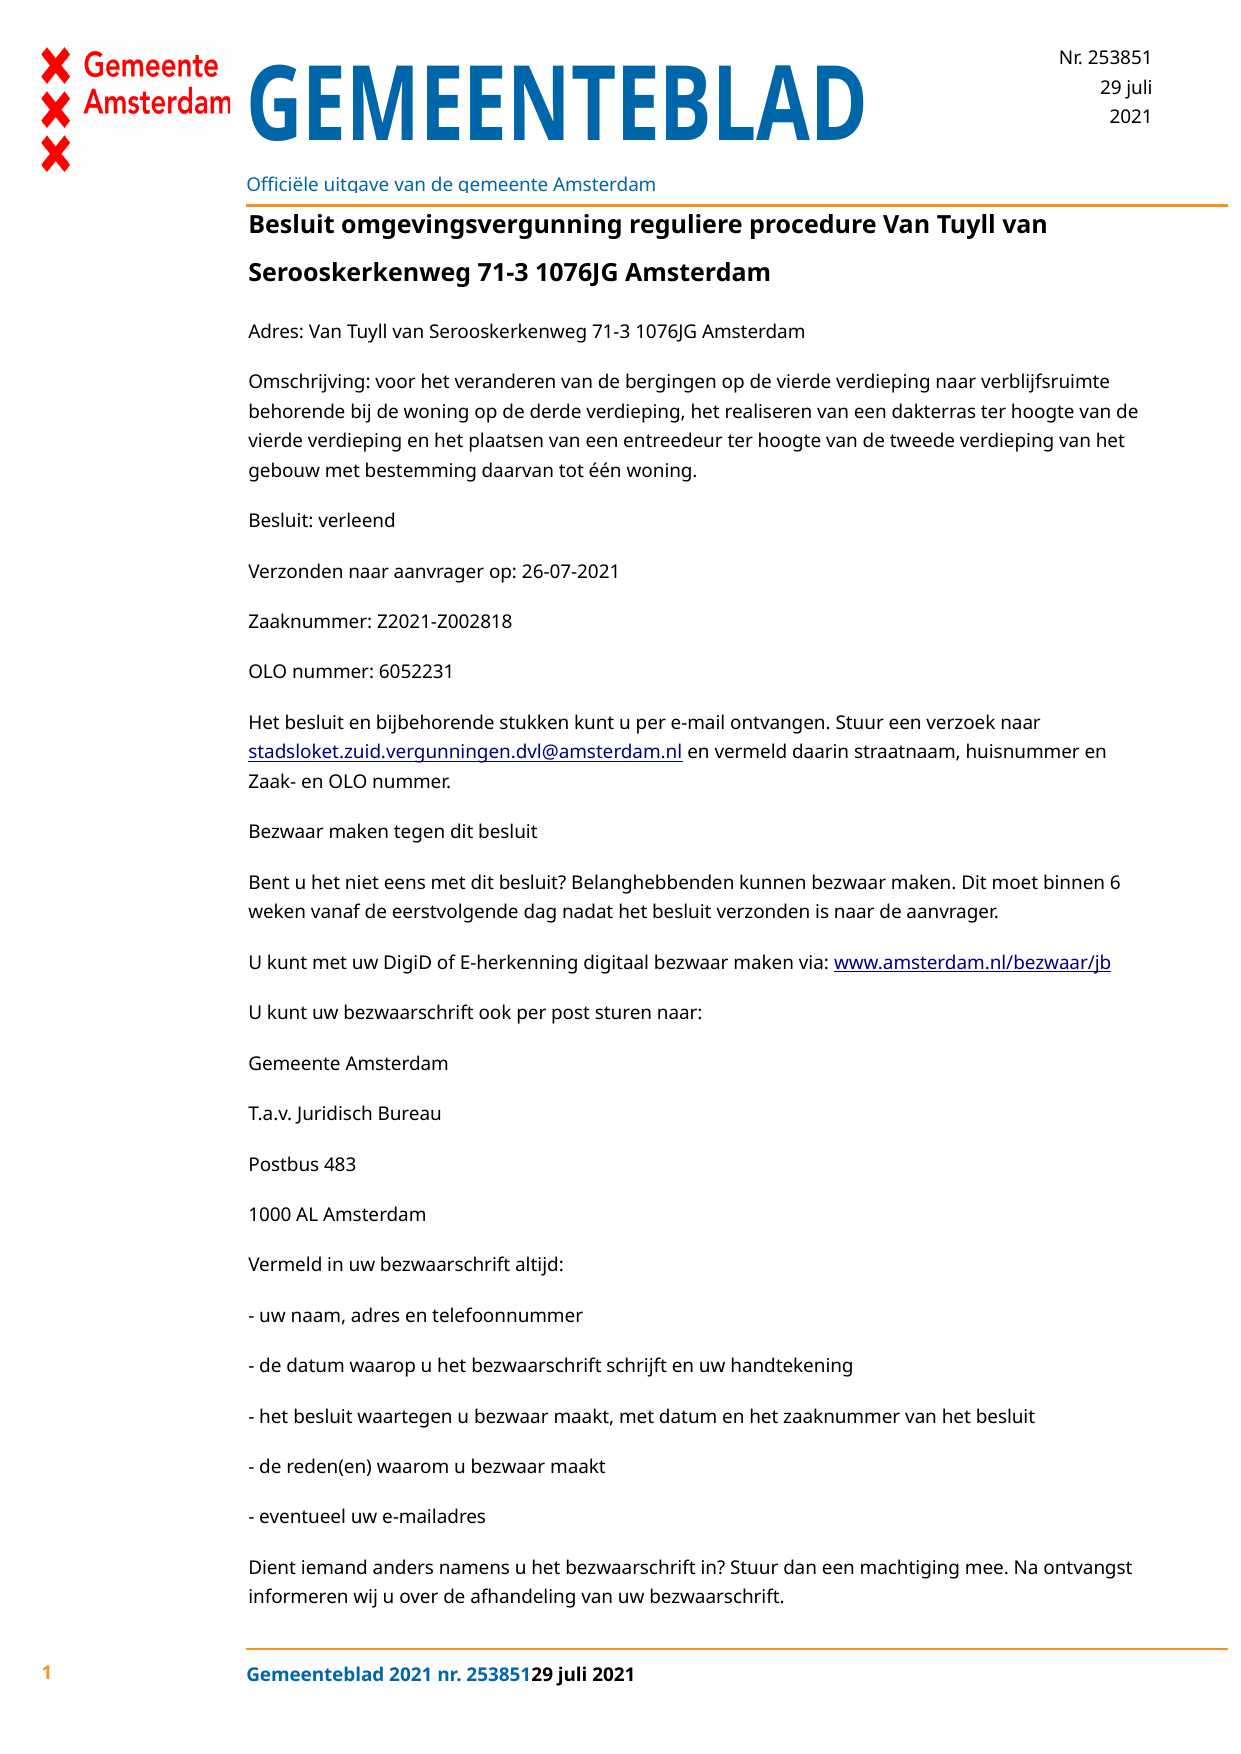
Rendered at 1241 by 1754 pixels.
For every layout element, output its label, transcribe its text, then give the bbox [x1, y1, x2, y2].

text - de datum waarop u het bezwaarschrift schrijft en uw handtekening [248, 1352, 1152, 1378]
text U kunt uw bezwaarschrift ook per post sturen naar: [248, 999, 1152, 1025]
text T.a.v. Juridisch Bureau [248, 1100, 1152, 1126]
text Zaaknummer: Z2021-Z002818 [248, 608, 1152, 634]
text U kunt met uw DigiD of E-herkenning digitaal bezwaar maken via: www.amsterdam.nl/bezwaar/jb [248, 949, 1152, 975]
text Dient iemand anders namens u het bezwaarschrift in? Stuur dan een machtiging mee. Na ontvangst informeren wij u over de afhandeling van uw bezwaarschrift. [248, 1554, 1152, 1609]
text Bent u het niet eens met dit besluit? Belanghebbenden kunnen bezwaar maken. Dit moet binnen 6 weken vanaf de eerstvolgende dag nadat het besluit verzonden is naar de aanvrager. [248, 869, 1152, 924]
text Omschrijving: voor het veranderen van de bergingen op de vierde verdieping naar verblijfsruimte behorende bij de woning op de derde verdieping, het realiseren van een dakterras ter hoogte van de vierde verdieping en het plaatsen van een entreedeur ter hoogte van de tweede verdieping van het gebouw met bestemming daarvan tot één woning. [248, 368, 1152, 483]
text Besluit: verleend [248, 507, 1152, 533]
text - eventueel uw e-mailadres [248, 1504, 1152, 1529]
text OLO nummer: 6052231 [248, 659, 1152, 684]
text Gemeente Amsterdam [248, 1050, 1152, 1076]
text Adres: Van Tuyll van Serooskerkenweg 71-3 1076JG Amsterdam [248, 318, 1152, 344]
text - uw naam, adres en telefoonnummer [248, 1302, 1152, 1328]
text 1000 AL Amsterdam [248, 1201, 1152, 1227]
text Verzonden naar aanvrager op: 26-07-2021 [248, 558, 1152, 584]
text Vermeld in uw bezwaarschrift altijd: [248, 1252, 1152, 1277]
text Postbus 483 [248, 1151, 1152, 1177]
text Besluit omgevingsvergunning reguliere procedure Van Tuyll van Serooskerkenweg 71-3 1076JG Amsterdam [248, 207, 1152, 288]
text Het besluit en bijbehorende stukken kunt u per e-mail ontvangen. Stuur een verzoek naar stadsloket.zuid.vergunningen.dvl@amsterdam.nl en vermeld daarin straatnaam, huisnummer en Zaak- en OLO nummer. [248, 709, 1152, 794]
picture [41, 47, 231, 172]
text - het besluit waartegen u bezwaar maakt, met datum en het zaaknummer van het besluit [248, 1403, 1152, 1429]
text - de reden(en) waarom u bezwaar maakt [248, 1453, 1152, 1479]
text Bezwaar maken tegen dit besluit [248, 819, 1152, 844]
